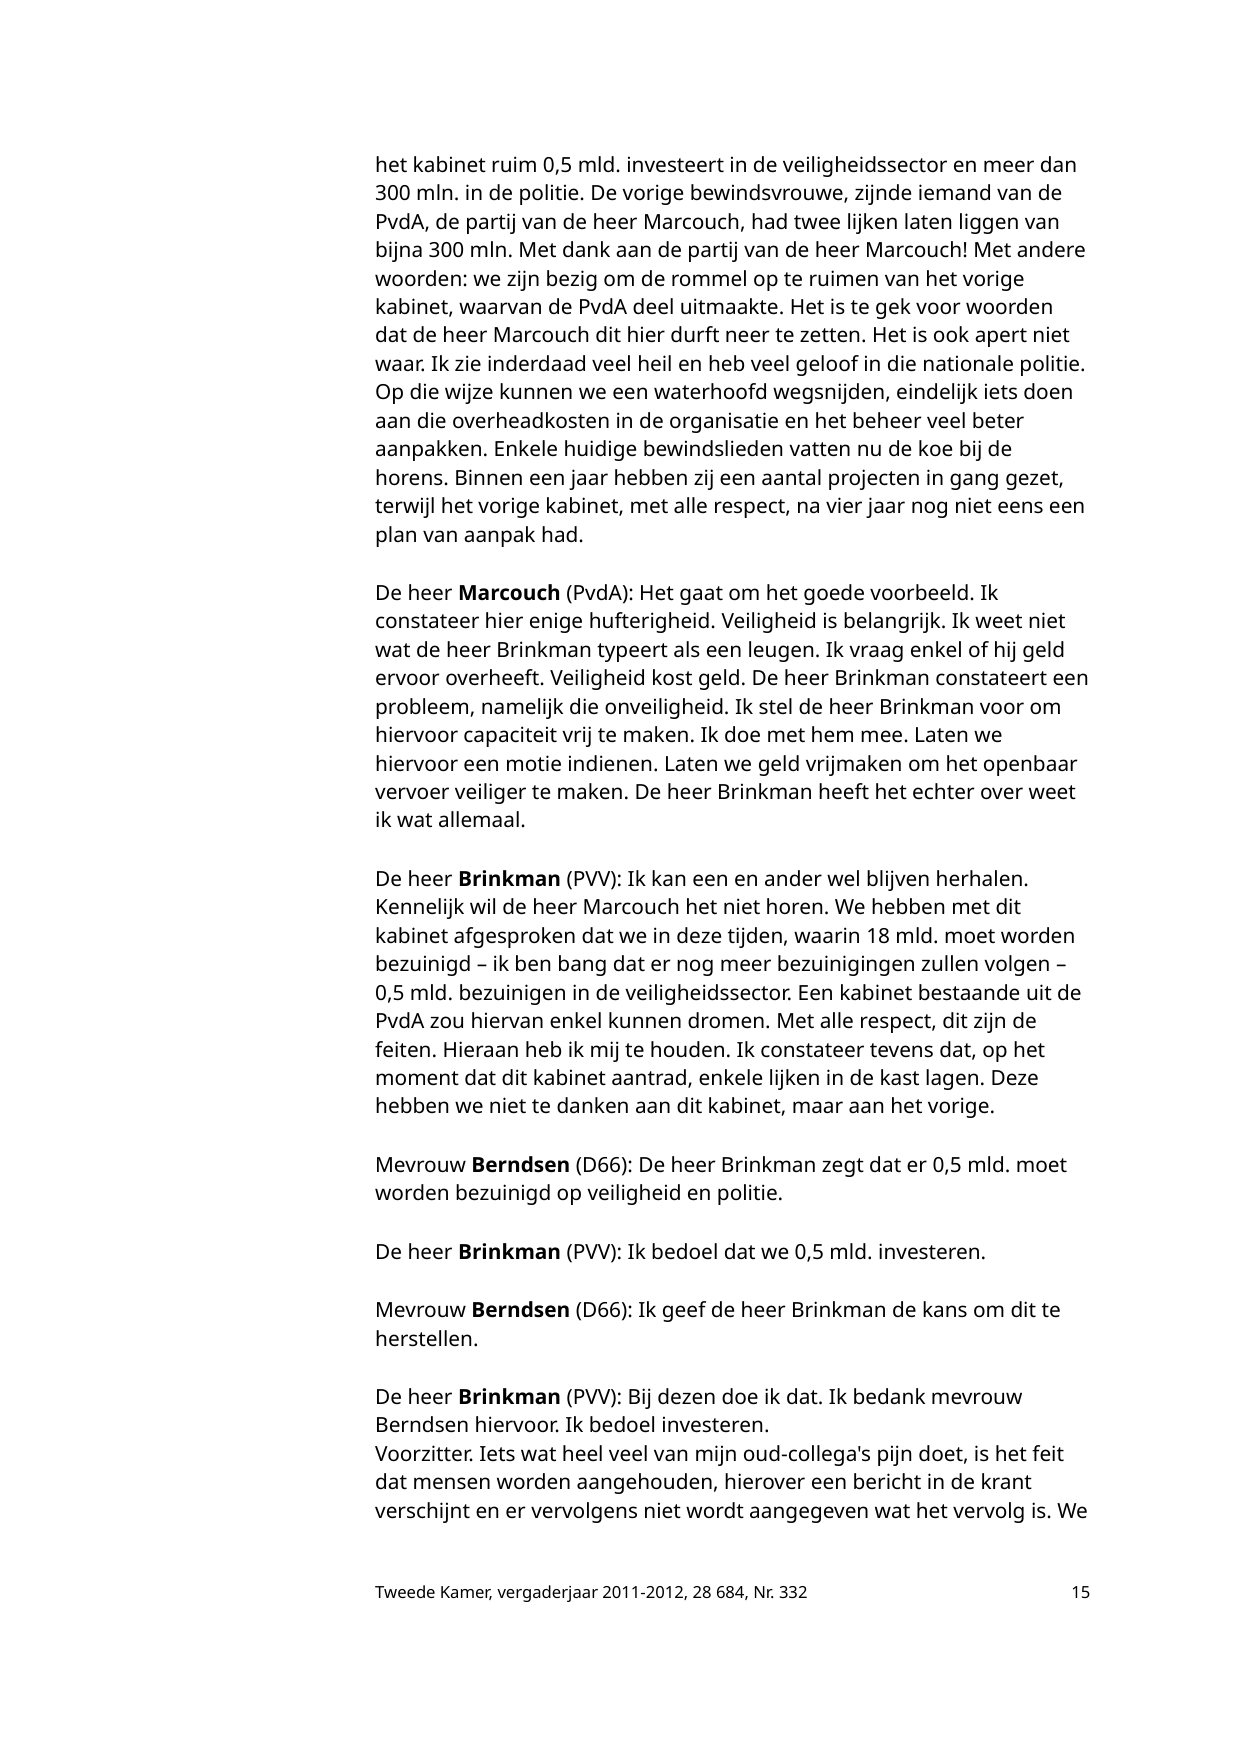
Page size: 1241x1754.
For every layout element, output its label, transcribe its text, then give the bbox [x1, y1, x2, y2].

text Mevrouw Berndsen (D66): De heer Brinkman zegt dat er 0,5 mld. moet worden bezuinigd op veiligheid en politie. [375, 1150, 1090, 1207]
text Voorzitter. Iets wat heel veel van mijn oud-collega's pijn doet, is het feit dat mensen worden aangehouden, hierover een bericht in de krant verschijnt en er vervolgens niet wordt aangegeven wat het vervolg is. We [375, 1439, 1090, 1524]
text het kabinet ruim 0,5 mld. investeert in de veiligheidssector en meer dan 300 mln. in de politie. De vorige bewindsvrouwe, zijnde iemand van de PvdA, de partij van de heer Marcouch, had twee lijken laten liggen van bijna 300 mln. Met dank aan de partij van de heer Marcouch! Met andere woorden: we zijn bezig om de rommel op te ruimen van het vorige kabinet, waarvan de PvdA deel uitmaakte. Het is te gek voor woorden dat de heer Marcouch dit hier durft neer te zetten. Het is ook apert niet waar. Ik zie inderdaad veel heil en heb veel geloof in die nationale politie. Op die wijze kunnen we een waterhoofd wegsnijden, eindelijk iets doen aan die overheadkosten in de organisatie en het beheer veel beter aanpakken. Enkele huidige bewindslieden vatten nu de koe bij de horens. Binnen een jaar hebben zij een aantal projecten in gang gezet, terwijl het vorige kabinet, met alle respect, na vier jaar nog niet eens een plan van aanpak had. [375, 150, 1090, 548]
text De heer Marcouch (PvdA): Het gaat om het goede voorbeeld. Ik constateer hier enige hufterigheid. Veiligheid is belangrijk. Ik weet niet wat de heer Brinkman typeert als een leugen. Ik vraag enkel of hij geld ervoor overheeft. Veiligheid kost geld. De heer Brinkman constateert een probleem, namelijk die onveiligheid. Ik stel de heer Brinkman voor om hiervoor capaciteit vrij te maken. Ik doe met hem mee. Laten we hiervoor een motie indienen. Laten we geld vrijmaken om het openbaar vervoer veiliger te maken. De heer Brinkman heeft het echter over weet ik wat allemaal. [375, 578, 1090, 834]
text Mevrouw Berndsen (D66): Ik geef de heer Brinkman de kans om dit te herstellen. [375, 1295, 1090, 1352]
text De heer Brinkman (PVV): Ik bedoel dat we 0,5 mld. investeren. [375, 1237, 1090, 1265]
text De heer Brinkman (PVV): Ik kan een en ander wel blijven herhalen. Kennelijk wil de heer Marcouch het niet horen. We hebben met dit kabinet afgesproken dat we in deze tijden, waarin 18 mld. moet worden bezuinigd – ik ben bang dat er nog meer bezuinigingen zullen volgen – 0,5 mld. bezuinigen in de veiligheidssector. Een kabinet bestaande uit de PvdA zou hiervan enkel kunnen dromen. Met alle respect, dit zijn de feiten. Hieraan heb ik mij te houden. Ik constateer tevens dat, op het moment dat dit kabinet aantrad, enkele lijken in de kast lagen. Deze hebben we niet te danken aan dit kabinet, maar aan het vorige. [375, 864, 1090, 1120]
text De heer Brinkman (PVV): Bij dezen doe ik dat. Ik bedank mevrouw Berndsen hiervoor. Ik bedoel investeren. [375, 1382, 1090, 1439]
